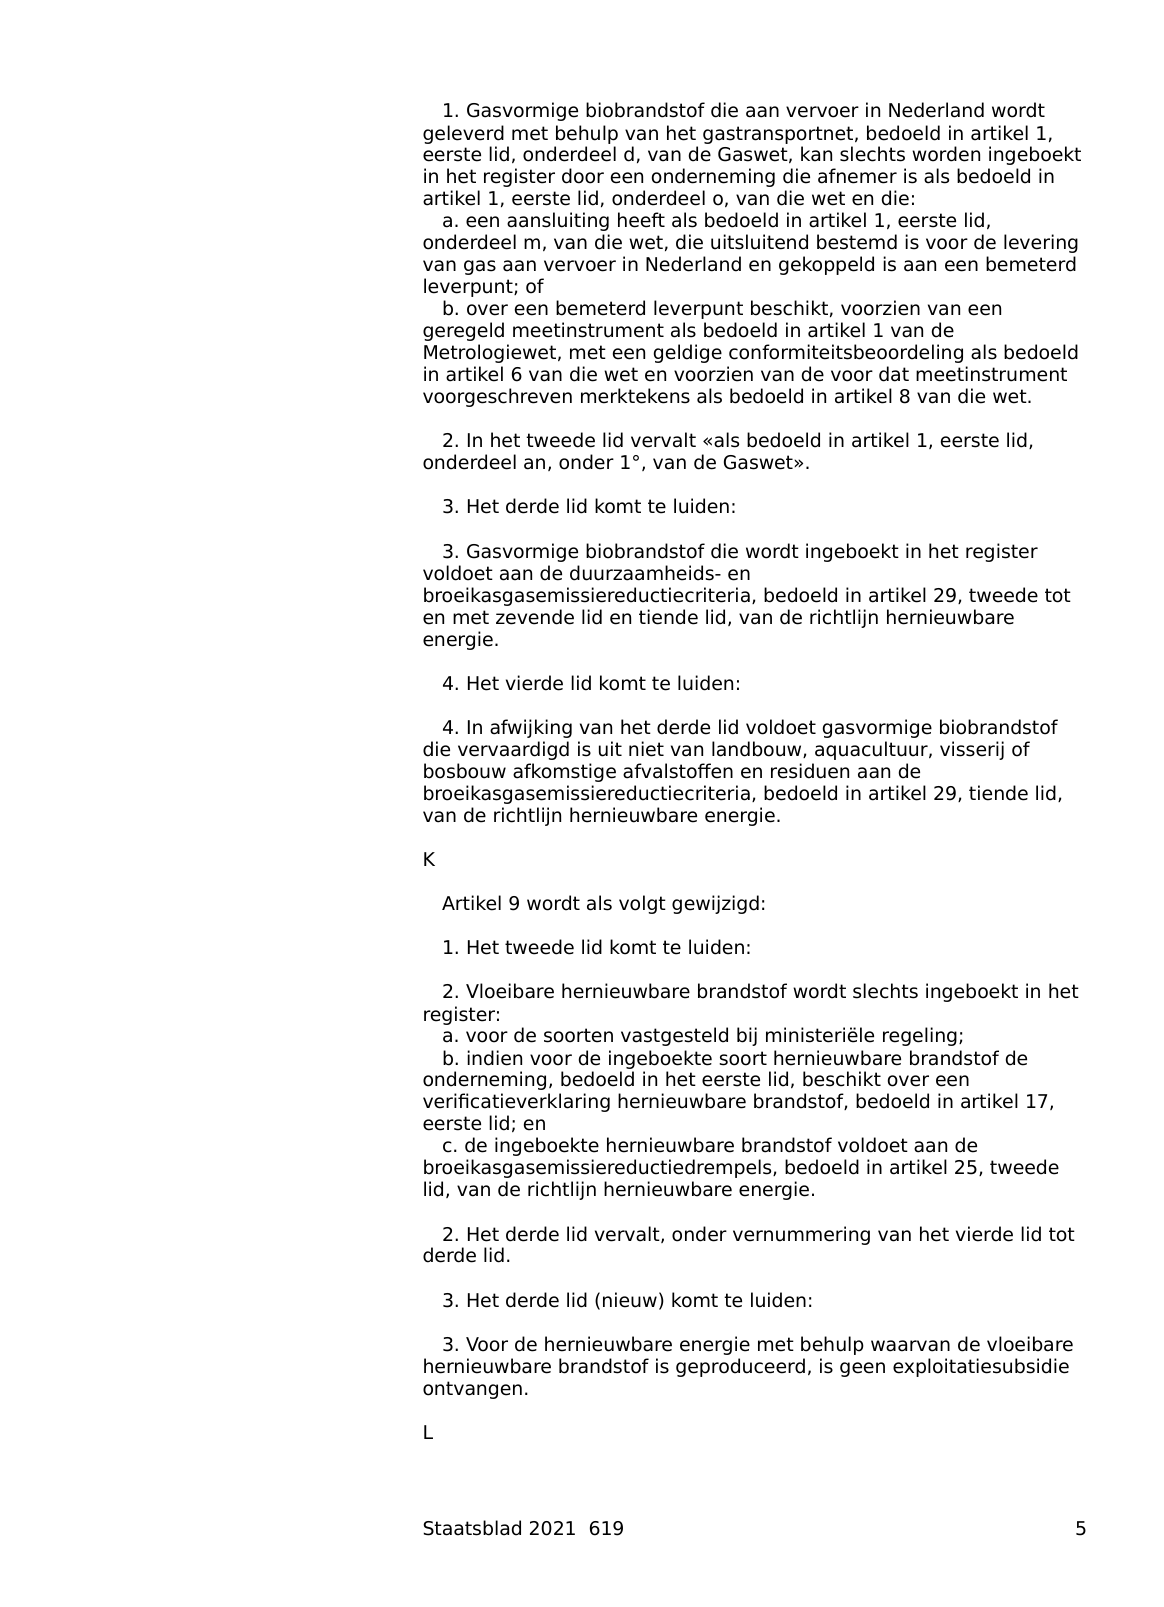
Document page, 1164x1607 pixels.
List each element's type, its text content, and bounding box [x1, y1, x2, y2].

text 3. Het derde lid (nieuw) komt te luiden: [422, 1289, 1087, 1312]
text 3. Voor de hernieuwbare energie met behulp waarvan de vloeibare hernieuwbare brandstof is geproduceerd, is geen exploitatiesubsidie ontvangen. [422, 1334, 1087, 1400]
text 2. Het derde lid vervalt, onder vernummering van het vierde lid tot derde lid. [422, 1223, 1087, 1267]
text a. een aansluiting heeft als bedoeld in artikel 1, eerste lid, onderdeel m, van die wet, die uitsluitend bestemd is voor de levering van gas aan vervoer in Nederland en gekoppeld is aan een bemeterd leverpunt; of [422, 210, 1087, 298]
text 1. Het tweede lid komt te luiden: [422, 937, 1087, 959]
text Artikel 9 wordt als volgt gewijzigd: [422, 893, 1087, 915]
text c. de ingeboekte hernieuwbare brandstof voldoet aan de broeikasgasemissiereductiedrempels, bedoeld in artikel 25, tweede lid, van de richtlijn hernieuwbare energie. [422, 1135, 1087, 1201]
text 1. Gasvormige biobrandstof die aan vervoer in Nederland wordt geleverd met behulp van het gastransportnet, bedoeld in artikel 1, eerste lid, onderdeel d, van de Gaswet, kan slechts worden ingeboekt in het register door een onderneming die afnemer is als bedoeld in artikel 1, eerste lid, onderdeel o, van die wet en die: [422, 100, 1087, 210]
text 3. Het derde lid komt te luiden: [422, 496, 1087, 518]
text a. voor de soorten vastgesteld bij ministeriële regeling; [422, 1025, 1087, 1047]
text 2. In het tweede lid vervalt «als bedoeld in artikel 1, eerste lid, onderdeel an, onder 1°, van de Gaswet». [422, 430, 1087, 474]
text 2. Vloeibare hernieuwbare brandstof wordt slechts ingeboekt in het register: [422, 981, 1087, 1025]
text 3. Gasvormige biobrandstof die wordt ingeboekt in het register voldoet aan de duurzaamheids- en broeikasgasemissiereductiecriteria, bedoeld in artikel 29, tweede tot en met zevende lid en tiende lid, van de richtlijn hernieuwbare energie. [422, 541, 1087, 651]
text 4. In afwijking van het derde lid voldoet gasvormige biobrandstof die vervaardigd is uit niet van landbouw, aquacultuur, visserij of bosbouw afkomstige afvalstoffen en residuen aan de broeikasgasemissiereductiecriteria, bedoeld in artikel 29, tiende lid, van de richtlijn hernieuwbare energie. [422, 717, 1087, 827]
text 4. Het vierde lid komt te luiden: [422, 673, 1087, 695]
text b. indien voor de ingeboekte soort hernieuwbare brandstof de onderneming, bedoeld in het eerste lid, beschikt over een verificatieverklaring hernieuwbare brandstof, bedoeld in artikel 17, eerste lid; en [422, 1047, 1087, 1135]
text b. over een bemeterd leverpunt beschikt, voorzien van een geregeld meetinstrument als bedoeld in artikel 1 van de Metrologiewet, met een geldige conformiteitsbeoordeling als bedoeld in artikel 6 van die wet en voorzien van de voor dat meetinstrument voorgeschreven merktekens als bedoeld in artikel 8 van die wet. [422, 298, 1087, 408]
text K [422, 849, 1087, 871]
text L [422, 1422, 1087, 1444]
